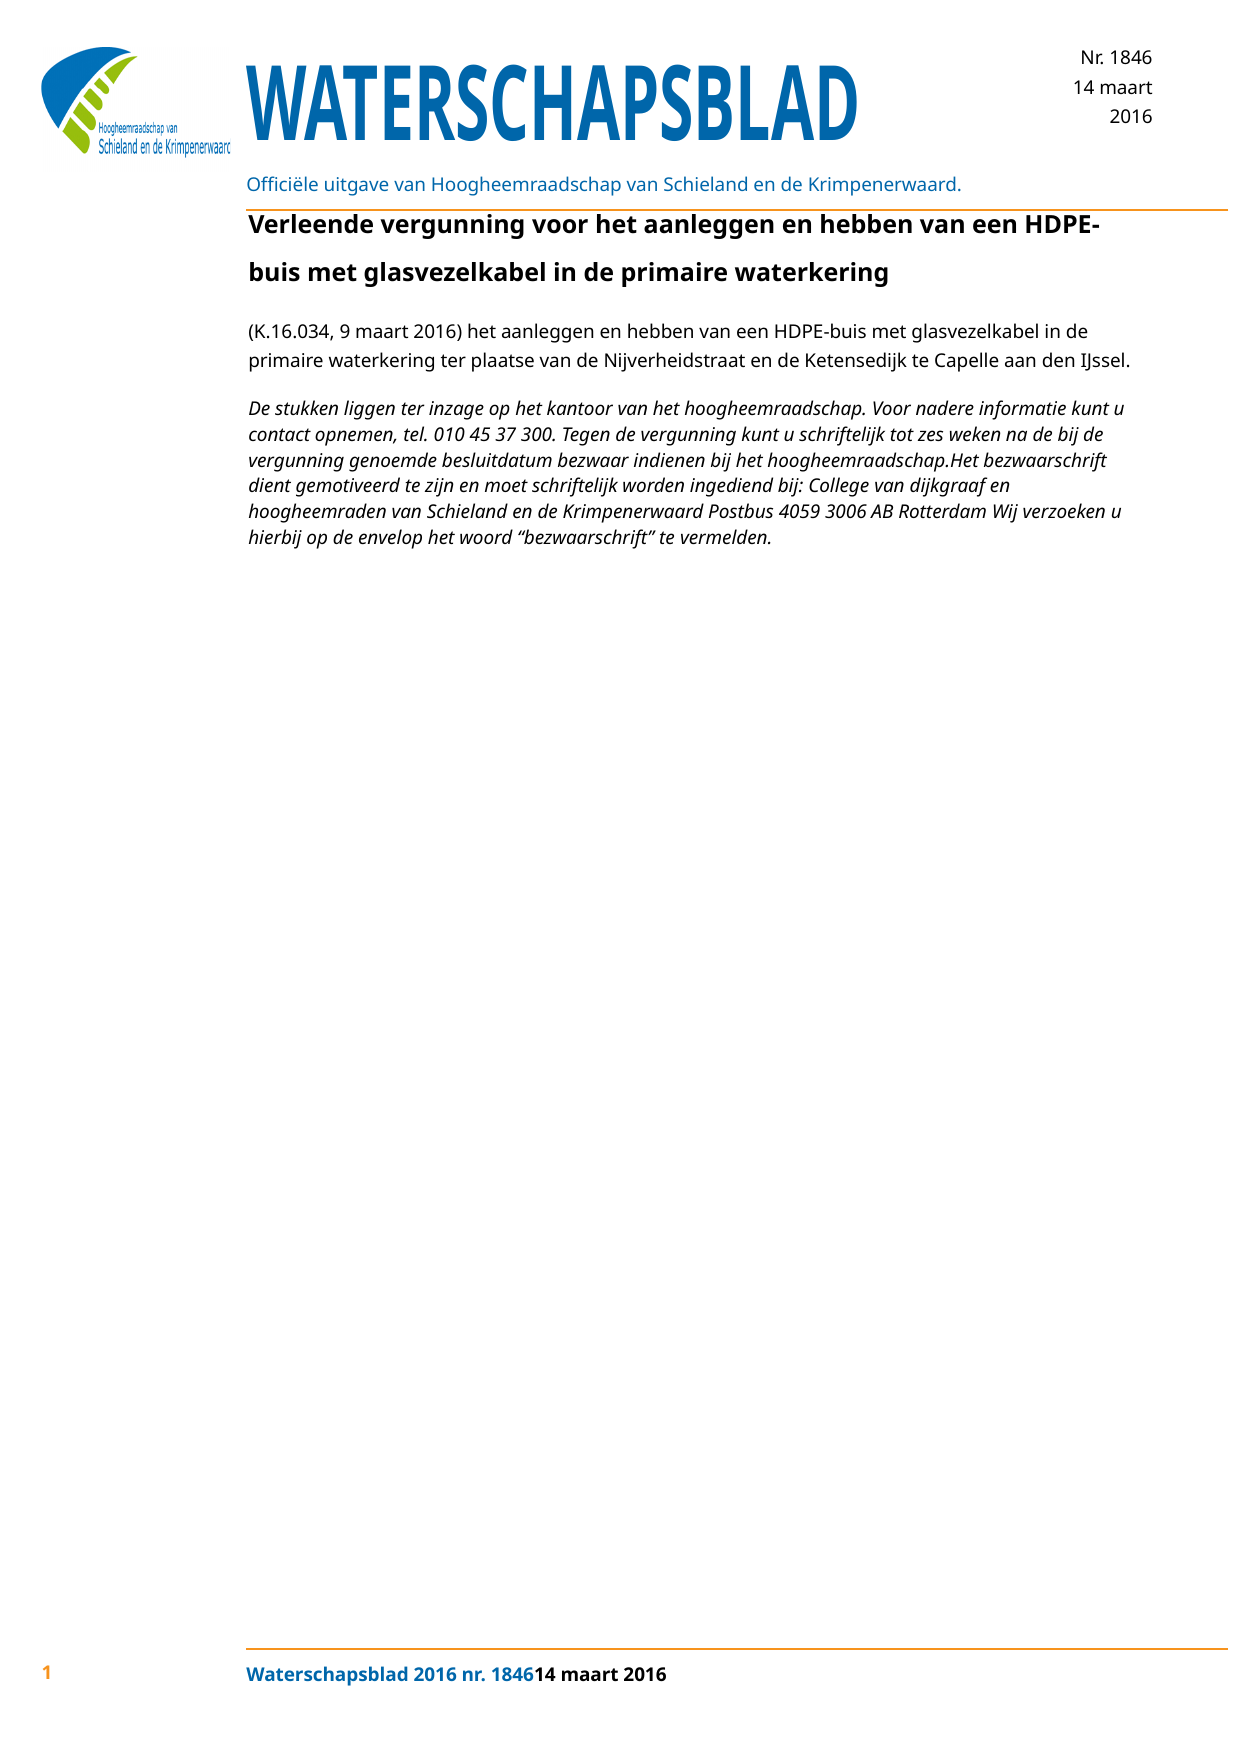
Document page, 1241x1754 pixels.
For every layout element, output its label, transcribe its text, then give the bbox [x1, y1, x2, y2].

text De stukken liggen ter inzage op het kantoor van het hoogheemraadschap. Voor nadere informatie kunt u contact opnemen, tel. 010 45 37 300. Tegen de vergunning kunt u schriftelijk tot zes weken na de bij de vergunning genoemde besluitdatum bezwaar indienen bij het hoogheemraadschap.Het bezwaarschrift dient gemotiveerd te zijn en moet schriftelijk worden ingediend bij: College van dijkgraaf en hoogheemraden van Schieland en de Krimpenerwaard Postbus 4059 3006 AB Rotterdam Wij verzoeken u hierbij op de envelop het woord “bezwaarschrift” te vermelden. [248, 395, 1152, 550]
text Verleende vergunning voor het aanleggen en hebben van een HDPE-buis met glasvezelkabel in de primaire waterkering [248, 211, 1152, 288]
picture [41, 47, 231, 172]
text (K.16.034, 9 maart 2016) het aanleggen en hebben van een HDPE-buis met glasvezelkabel in de primaire waterkering ter plaatse van de Nijverheidstraat en de Ketensedijk te Capelle aan den IJssel. [248, 318, 1152, 373]
